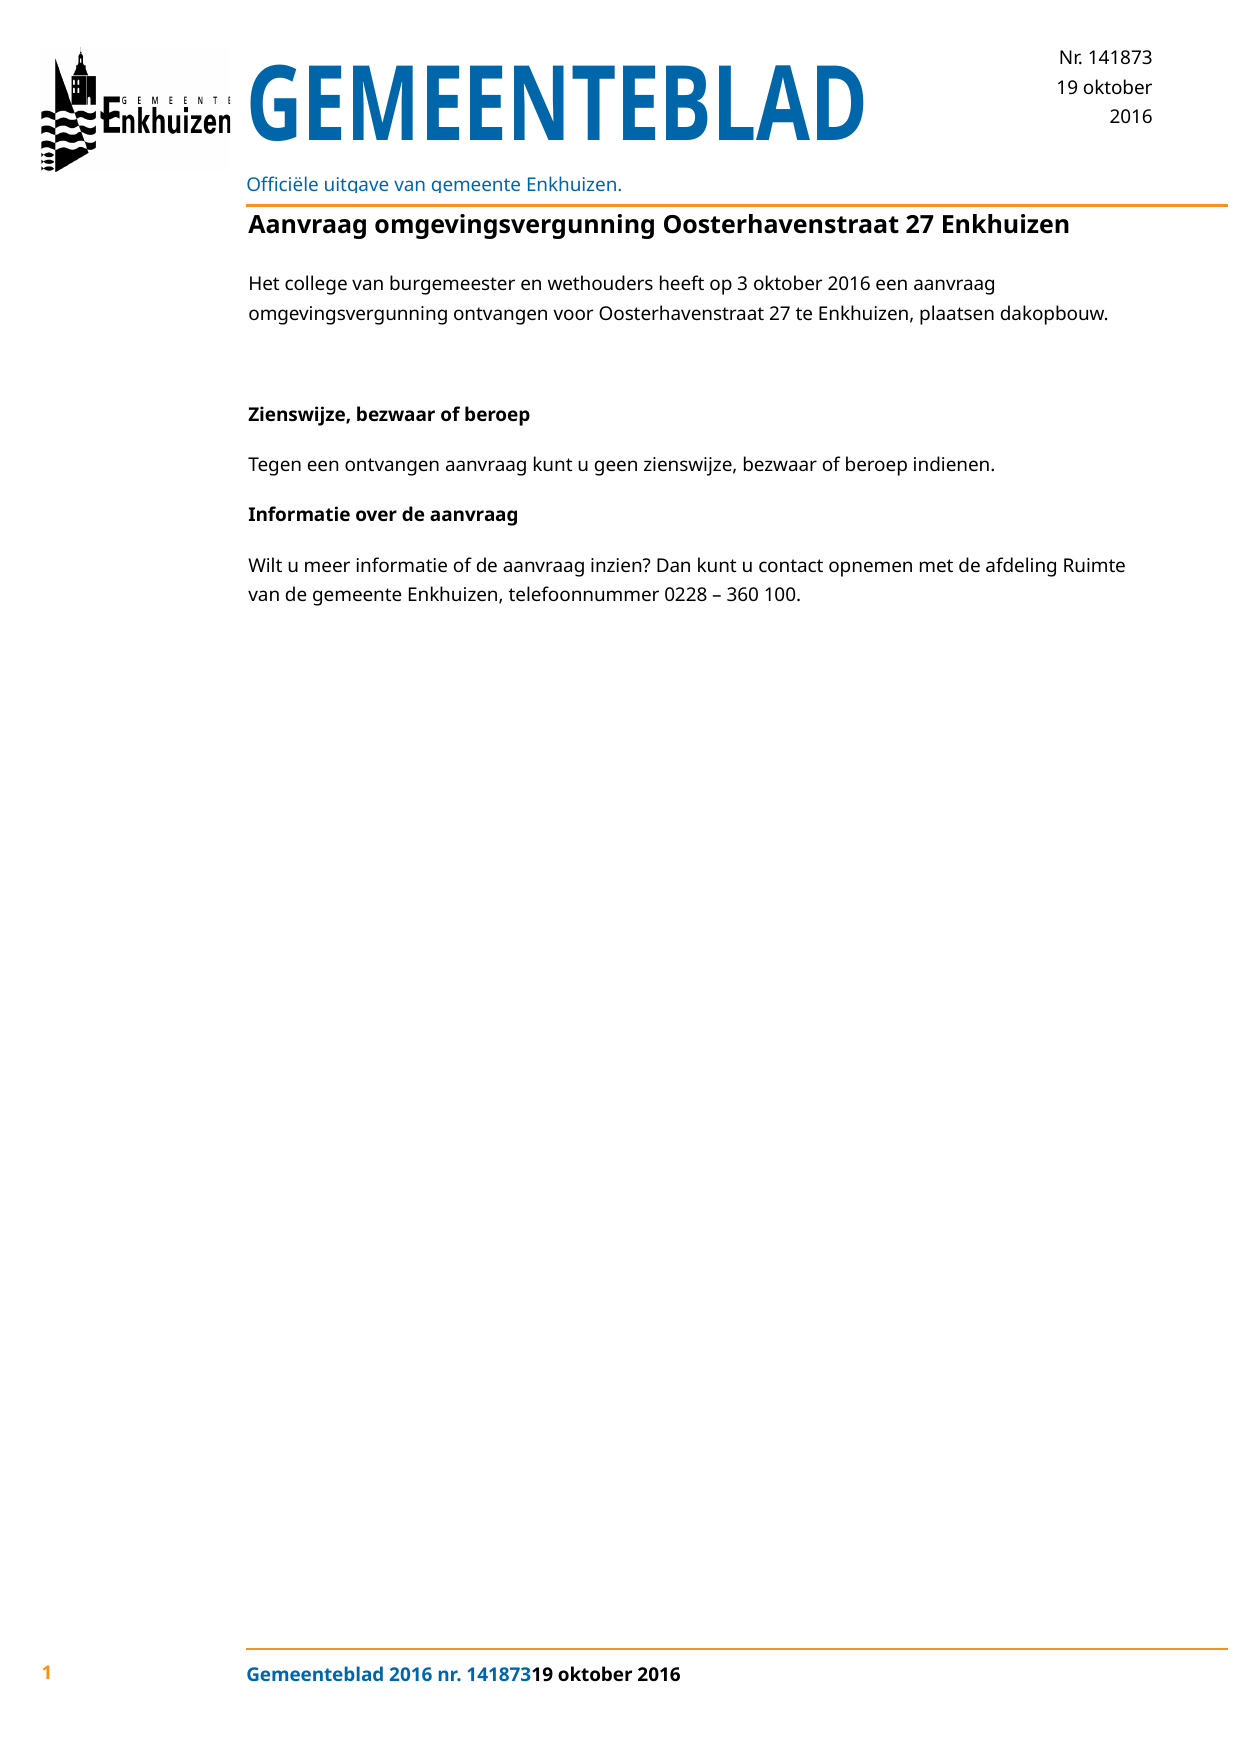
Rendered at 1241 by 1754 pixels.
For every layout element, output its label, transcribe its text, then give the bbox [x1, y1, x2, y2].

text Aanvraag omgevingsvergunning Oosterhavenstraat 27 Enkhuizen [248, 207, 1152, 241]
text Zienswijze, bezwaar of beroep [248, 401, 1152, 426]
text Wilt u meer informatie of de aanvraag inzien? Dan kunt u contact opnemen met de afdeling Ruimte van de gemeente Enkhuizen, telefoonnummer 0228 – 360 100. [248, 552, 1152, 607]
picture [41, 47, 231, 172]
text Het college van burgemeester en wethouders heeft op 3 oktober 2016 een aanvraag omgevingsvergunning ontvangen voor Oosterhavenstraat 27 te Enkhuizen, plaatsen dakopbouw. [248, 270, 1152, 326]
text Tegen een ontvangen aanvraag kunt u geen zienswijze, bezwaar of beroep indienen. [248, 451, 1152, 477]
text Informatie over de aanvraag [248, 502, 1152, 527]
